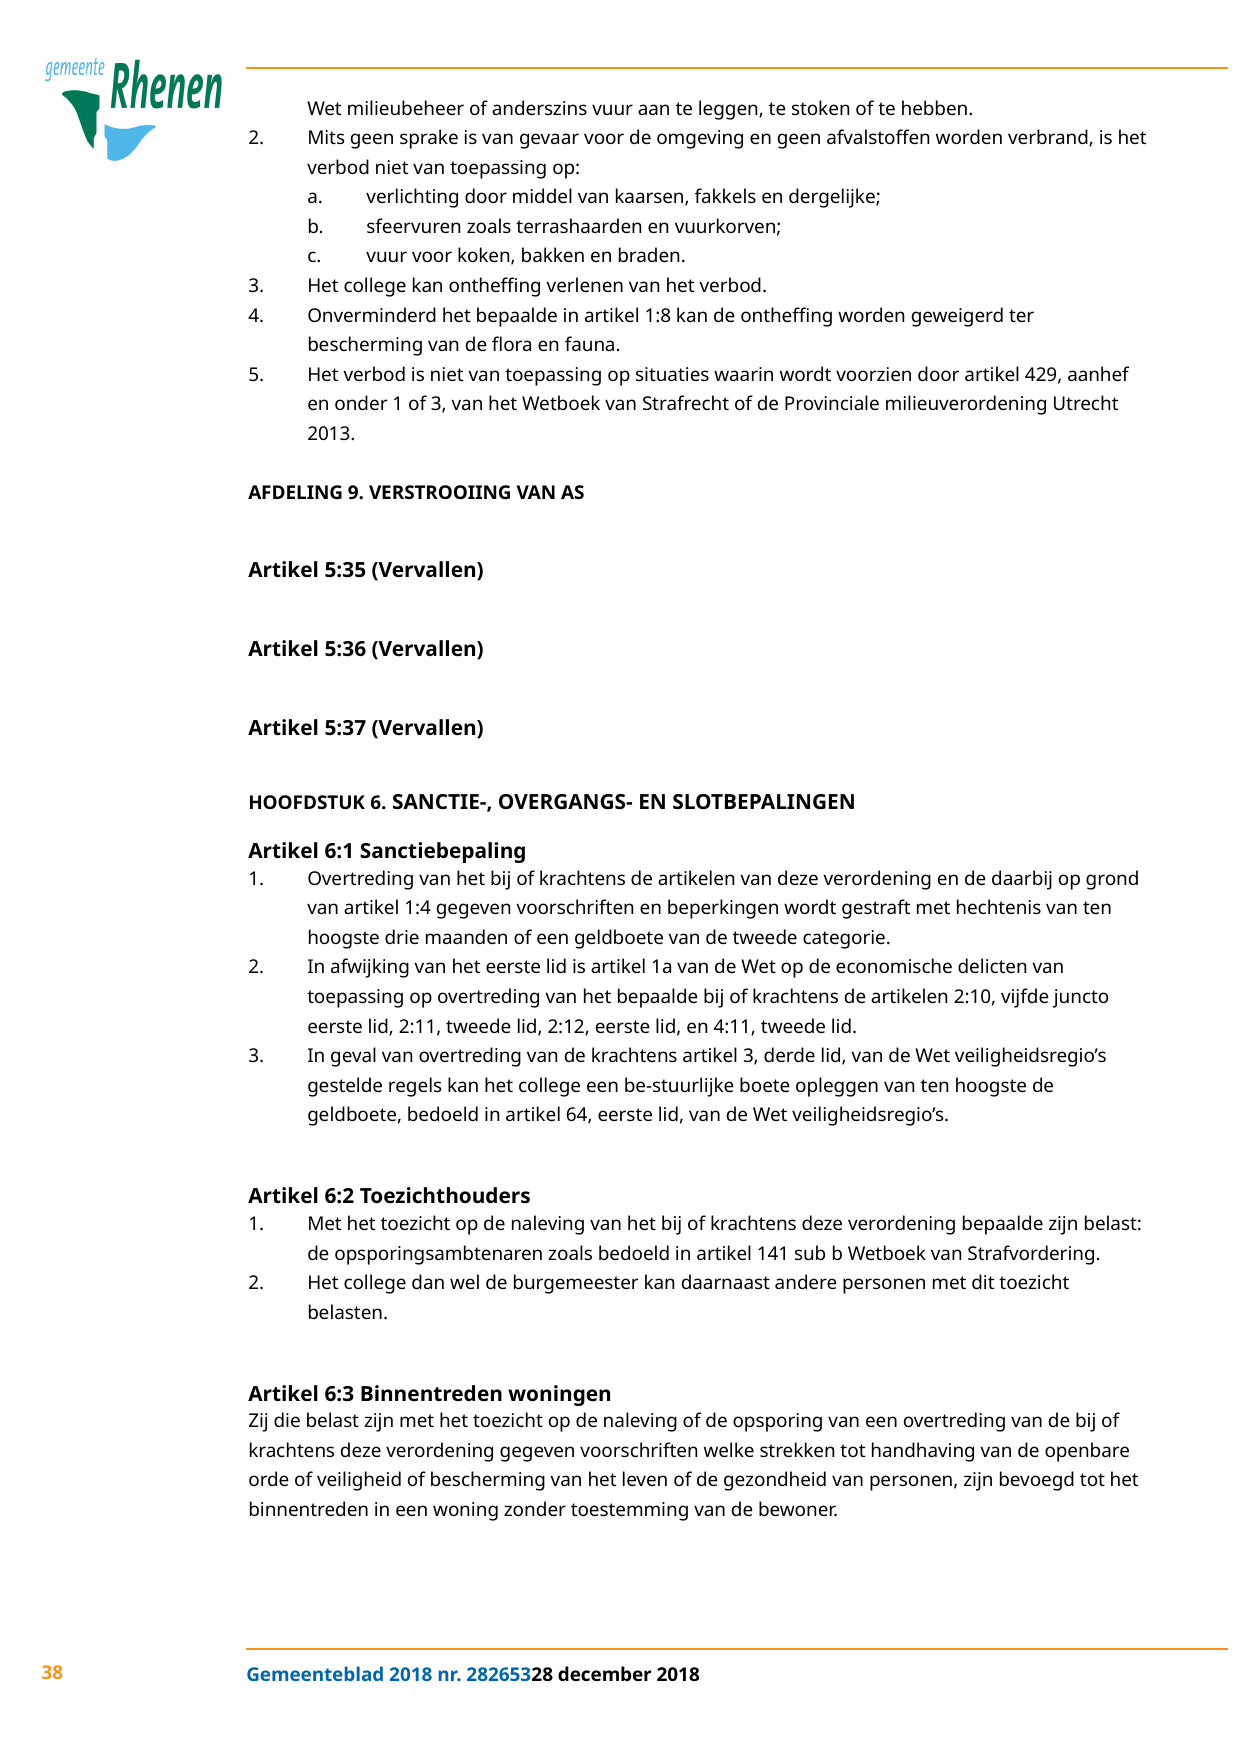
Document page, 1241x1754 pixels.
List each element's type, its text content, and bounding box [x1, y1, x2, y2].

list Het college dan wel de burgemeester kan daarnaast andere personen met dit toezicht belasten. [248, 1269, 1152, 1324]
list Overtreding van het bij of krachtens de artikelen van deze verordening en de daarbij op grond van artikel 1:4 gegeven voorschriften en beperkingen wordt gestraft met hechtenis van ten hoogste drie maanden of een geldboete van de tweede categorie. [248, 865, 1152, 950]
text Artikel 6:3 Binnentreden woningen [248, 1379, 1152, 1407]
list Mits geen sprake is van gevaar voor de omgeving en geen afvalstoffen worden verbrand, is het verbod niet van toepassing op: [248, 124, 1152, 180]
text HOOFDSTUK 6. SANCTIE-, OVERGANGS- EN SLOTBEPALINGEN [248, 787, 1152, 816]
text Artikel 5:36 (Vervallen) [248, 634, 1152, 663]
list Met het toezicht op de naleving van het bij of krachtens deze verordening bepaalde zijn belast: de opsporingsambtenaren zoals bedoeld in artikel 141 sub b Wetboek van Strafvordering. [248, 1210, 1152, 1265]
text Zij die belast zijn met het toezicht op de naleving of de opsporing van een overtreding van de bij of krachtens deze verordening gegeven voorschriften welke strekken tot handhaving van de openbare orde of veiligheid of bescherming van het leven of de gezondheid van personen, zijn bevoegd tot het binnentreden in een woning zonder toestemming van de bewoner. [248, 1407, 1152, 1522]
list In geval van overtreding van de krachtens artikel 3, derde lid, van de Wet veiligheidsregio’s gestelde regels kan het college een be-stuurlijke boete opleggen van ten hoogste de geldboete, bedoeld in artikel 64, eerste lid, van de Wet veiligheidsregio’s. [248, 1042, 1152, 1127]
list Wet milieubeheer of anderszins vuur aan te leggen, te stoken of te hebben. [248, 95, 1152, 121]
list Onverminderd het bepaalde in artikel 1:8 kan de ontheffing worden geweigerd ter bescherming van de flora en fauna. [248, 302, 1152, 357]
list Het verbod is niet van toepassing op situaties waarin wordt voorzien door artikel 429, aanhef en onder 1 of 3, van het Wetboek van Strafrecht of de Provinciale milieuverordening Utrecht 2013. [248, 361, 1152, 446]
list In afwijking van het eerste lid is artikel 1a van de Wet op de economische delicten van toepassing op overtreding van het bepaalde bij of krachtens de artikelen 2:10, vijfde juncto eerste lid, 2:11, tweede lid, 2:12, eerste lid, en 4:11, tweede lid. [248, 954, 1152, 1039]
list verlichting door middel van kaarsen, fakkels en dergelijke; [307, 183, 1152, 209]
list vuur voor koken, bakken en braden. [307, 243, 1152, 268]
picture [41, 47, 231, 172]
list sfeervuren zoals terrashaarden en vuurkorven; [307, 213, 1152, 239]
text Artikel 6:1 Sanctiebepaling [248, 837, 1152, 865]
text Artikel 5:35 (Vervallen) [248, 556, 1152, 584]
text Artikel 6:2 Toezichthouders [248, 1182, 1152, 1210]
list Het college kan ontheffing verlenen van het verbod. [248, 272, 1152, 298]
text Artikel 5:37 (Vervallen) [248, 713, 1152, 742]
text AFDELING 9. VERSTROOIING VAN AS [248, 479, 1152, 505]
